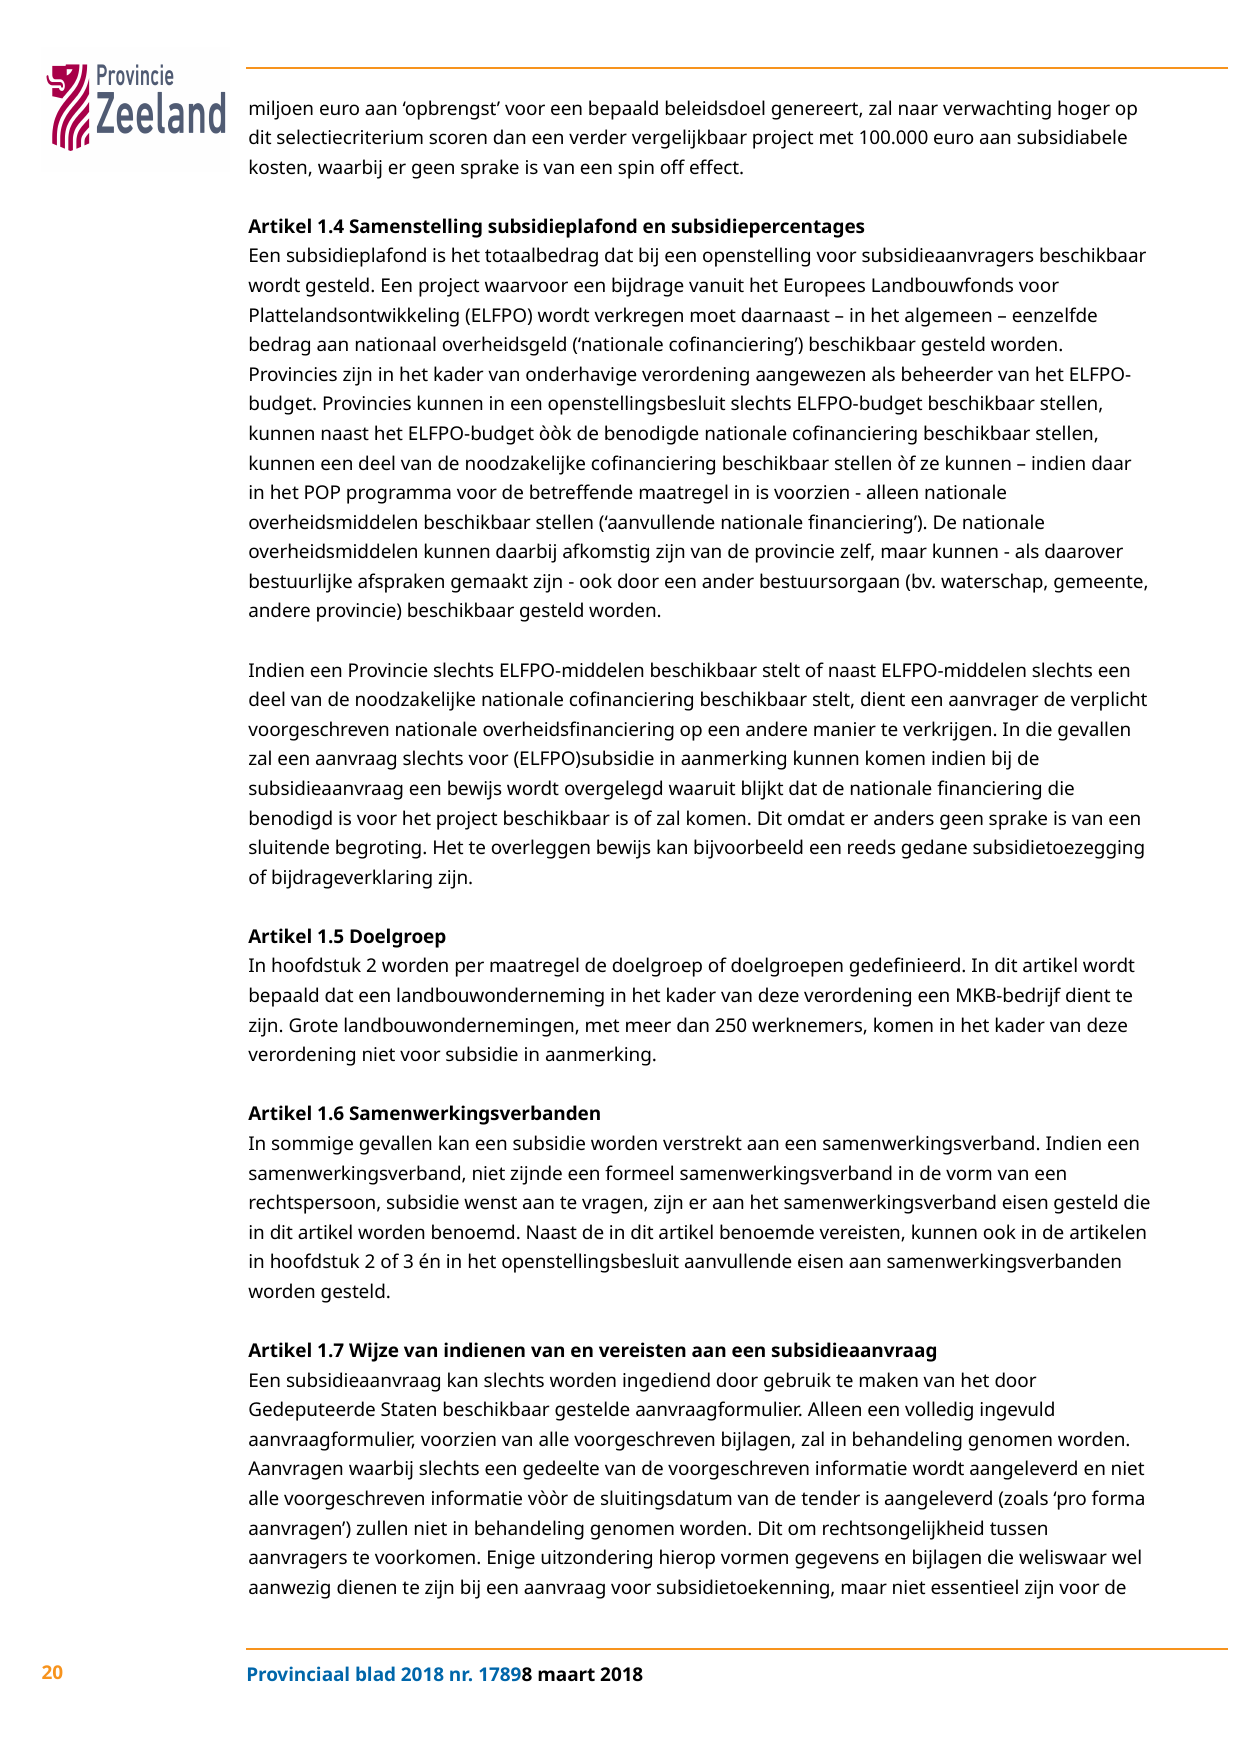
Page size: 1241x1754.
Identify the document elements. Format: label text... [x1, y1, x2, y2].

text miljoen euro aan ‘opbrengst’ voor een bepaald beleidsdoel genereert, zal naar verwachting hoger op dit selectiecriterium scoren dan een verder vergelijkbaar project met 100.000 euro aan subsidiabele kosten, waarbij er geen sprake is van een spin off effect. [248, 95, 1152, 180]
picture [41, 47, 231, 172]
text In sommige gevallen kan een subsidie worden verstrekt aan een samenwerkingsverband. Indien een samenwerkingsverband, niet zijnde een formeel samenwerkingsverband in de vorm van een rechtspersoon, subsidie wenst aan te vragen, zijn er aan het samenwerkingsverband eisen gesteld die in dit artikel worden benoemd. Naast de in dit artikel benoemde vereisten, kunnen ook in de artikelen in hoofdstuk 2 of 3 én in het openstellingsbesluit aanvullende eisen aan samenwerkingsverbanden worden gesteld. [248, 1130, 1152, 1304]
text In hoofdstuk 2 worden per maatregel de doelgroep of doelgroepen gedefinieerd. In dit artikel wordt bepaald dat een landbouwonderneming in het kader van deze verordening een MKB-bedrijf dient te zijn. Grote landbouwondernemingen, met meer dan 250 werknemers, komen in het kader van deze verordening niet voor subsidie in aanmerking. [248, 953, 1152, 1067]
text Artikel 1.5 Doelgroep [248, 923, 1152, 949]
text Indien een Provincie slechts ELFPO-middelen beschikbaar stelt of naast ELFPO-middelen slechts een deel van de noodzakelijke nationale cofinanciering beschikbaar stelt, dient een aanvrager de verplicht voorgeschreven nationale overheidsfinanciering op een andere manier te verkrijgen. In die gevallen zal een aanvraag slechts voor (ELFPO)subsidie in aanmerking kunnen komen indien bij de subsidieaanvraag een bewijs wordt overgelegd waaruit blijkt dat de nationale financiering die benodigd is voor het project beschikbaar is of zal komen. Dit omdat er anders geen sprake is van een sluitende begroting. Het te overleggen bewijs kan bijvoorbeeld een reeds gedane subsidietoezegging of bijdrageverklaring zijn. [248, 657, 1152, 890]
text Artikel 1.6 Samenwerkingsverbanden [248, 1101, 1152, 1126]
text Artikel 1.4 Samenstelling subsidieplafond en subsidiepercentages [248, 213, 1152, 239]
text Een subsidieaanvraag kan slechts worden ingediend door gebruik te maken van het door Gedeputeerde Staten beschikbaar gestelde aanvraagformulier. Alleen een volledig ingevuld aanvraagformulier, voorzien van alle voorgeschreven bijlagen, zal in behandeling genomen worden. Aanvragen waarbij slechts een gedeelte van de voorgeschreven informatie wordt aangeleverd en niet alle voorgeschreven informatie vòòr de sluitingsdatum van de tender is aangeleverd (zoals ‘pro forma aanvragen’) zullen niet in behandeling genomen worden. Dit om rechtsongelijkheid tussen aanvragers te voorkomen. Enige uitzondering hierop vormen gegevens en bijlagen die weliswaar wel aanwezig dienen te zijn bij een aanvraag voor subsidietoekenning, maar niet essentieel zijn voor de [248, 1367, 1152, 1600]
text Artikel 1.7 Wijze van indienen van en vereisten aan een subsidieaanvraag [248, 1337, 1152, 1363]
text Een subsidieplafond is het totaalbedrag dat bij een openstelling voor subsidieaanvragers beschikbaar wordt gesteld. Een project waarvoor een bijdrage vanuit het Europees Landbouwfonds voor Plattelandsontwikkeling (ELFPO) wordt verkregen moet daarnaast – in het algemeen – eenzelfde bedrag aan nationaal overheidsgeld (‘nationale cofinanciering’) beschikbaar gesteld worden. Provincies zijn in het kader van onderhavige verordening aangewezen als beheerder van het ELFPO-budget. Provincies kunnen in een openstellingsbesluit slechts ELFPO-budget beschikbaar stellen, kunnen naast het ELFPO-budget òòk de benodigde nationale cofinanciering beschikbaar stellen, kunnen een deel van de noodzakelijke cofinanciering beschikbaar stellen òf ze kunnen – indien daar in het POP programma voor de betreffende maatregel in is voorzien - alleen nationale overheidsmiddelen beschikbaar stellen (‘aanvullende nationale financiering’). De nationale overheidsmiddelen kunnen daarbij afkomstig zijn van de provincie zelf, maar kunnen - als daarover bestuurlijke afspraken gemaakt zijn - ook door een ander bestuursorgaan (bv. waterschap, gemeente, andere provincie) beschikbaar gesteld worden. [248, 243, 1152, 623]
